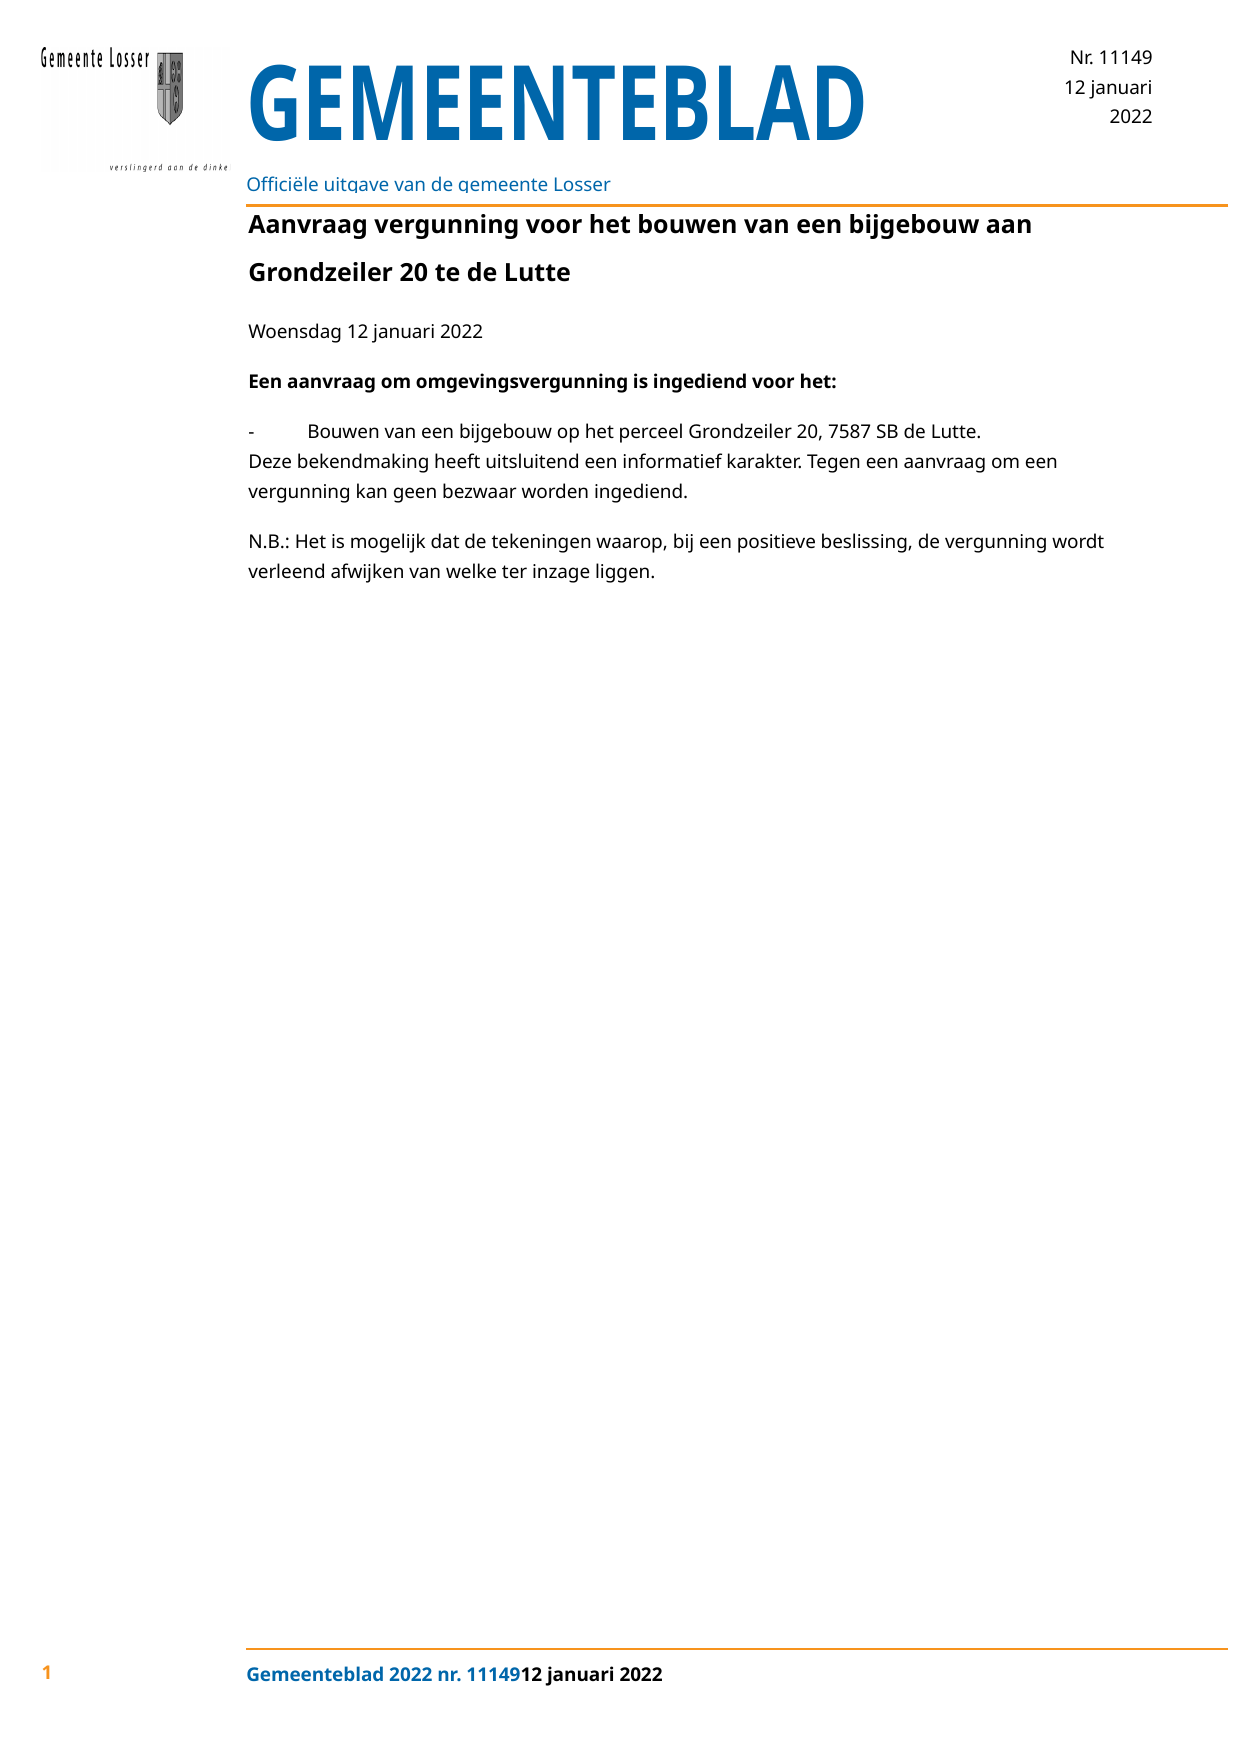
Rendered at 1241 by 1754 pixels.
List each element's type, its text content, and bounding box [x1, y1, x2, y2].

text Een aanvraag om omgevingsvergunning is ingediend voor het: [248, 368, 1152, 394]
text N.B.: Het is mogelijk dat de tekeningen waarop, bij een positieve beslissing, de vergunning wordt verleend afwijken van welke ter inzage liggen. [248, 528, 1152, 584]
text Aanvraag vergunning voor het bouwen van een bijgebouw aan Grondzeiler 20 te de Lutte [248, 207, 1152, 288]
text Deze bekendmaking heeft uitsluitend een informatief karakter. Tegen een aanvraag om een vergunning kan geen bezwaar worden ingediend. [248, 448, 1152, 504]
text Woensdag 12 januari 2022 [248, 318, 1152, 344]
list Bouwen van een bijgebouw op het perceel Grondzeiler 20, 7587 SB de Lutte. [248, 419, 1152, 444]
picture [41, 47, 231, 172]
